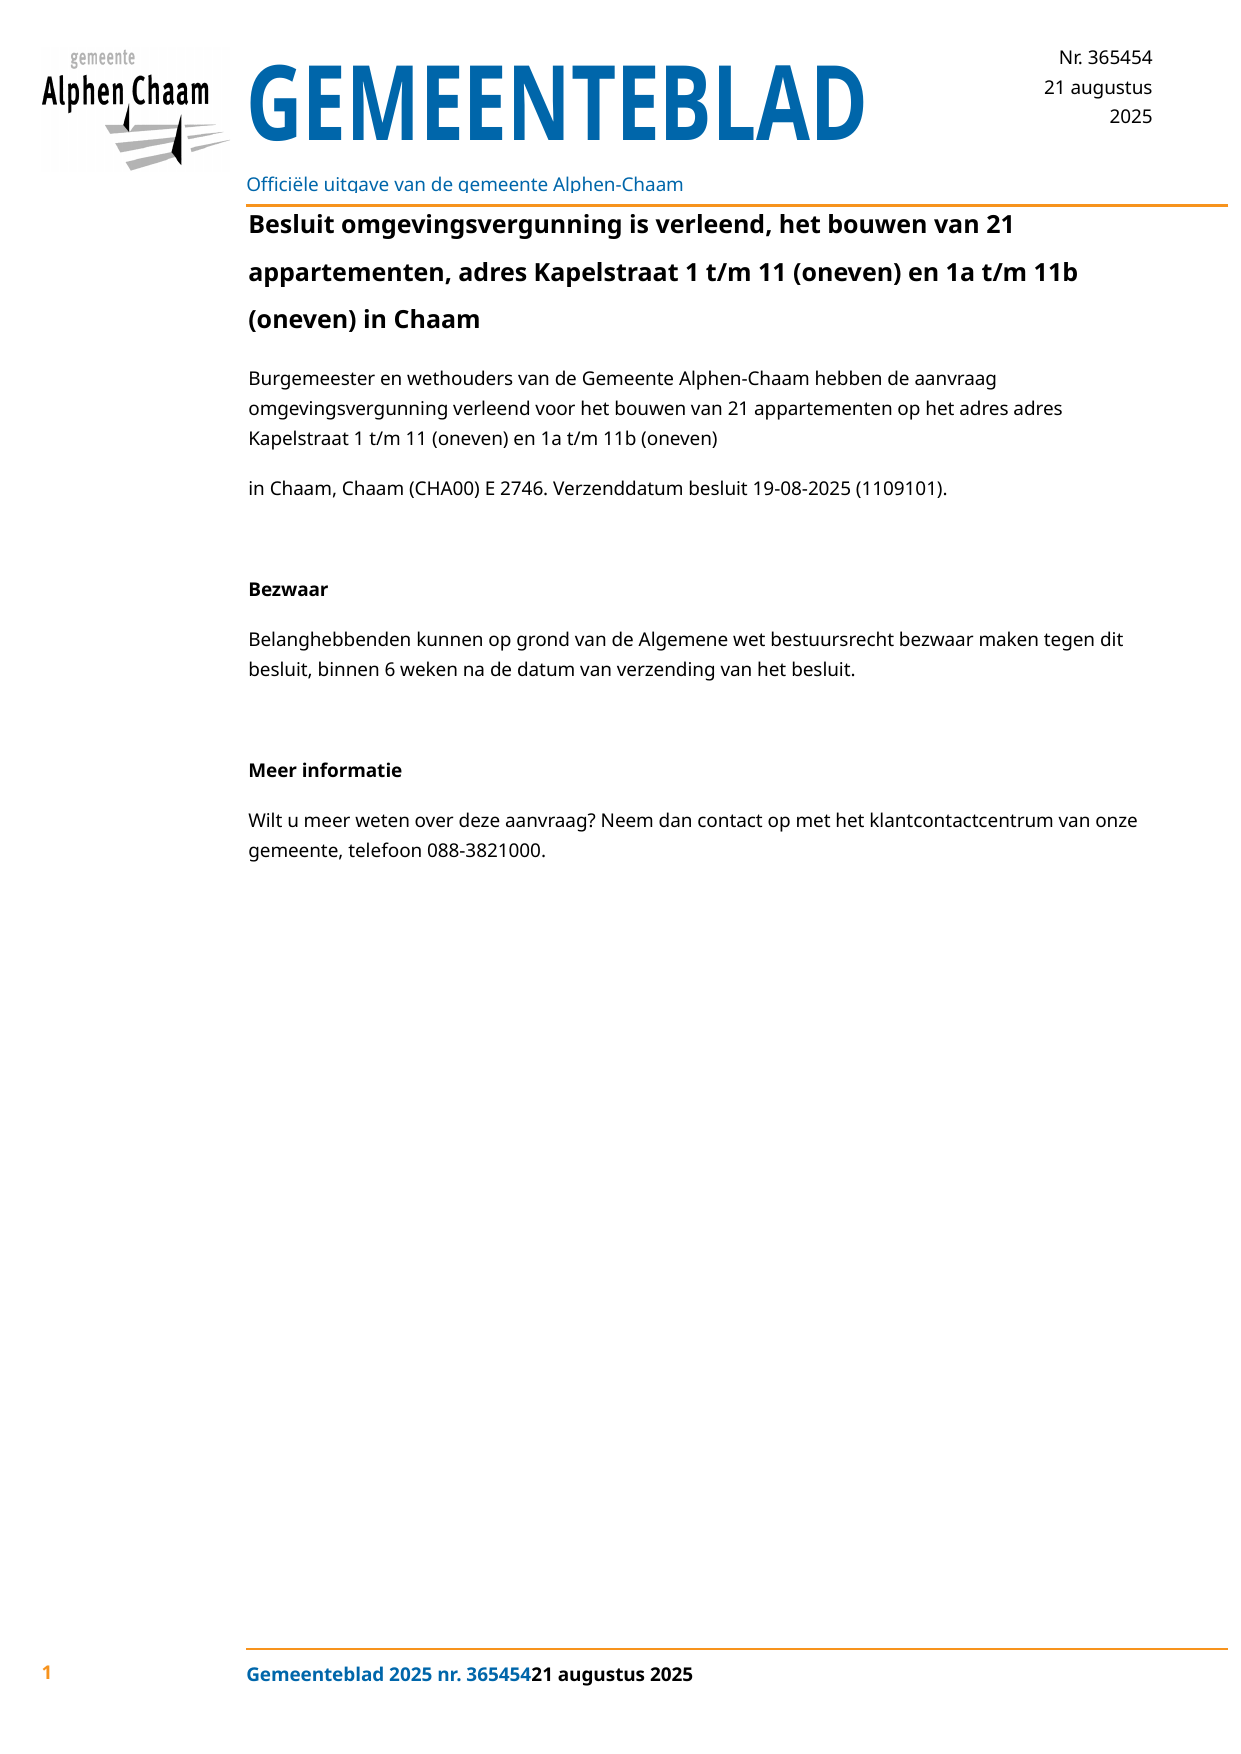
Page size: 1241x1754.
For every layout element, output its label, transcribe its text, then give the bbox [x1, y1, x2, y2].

text Burgemeester en wethouders van de Gemeente Alphen-Chaam hebben de aanvraag omgevingsvergunning verleend voor het bouwen van 21 appartementen op het adres adres Kapelstraat 1 t/m 11 (oneven) en 1a t/m 11b (oneven) [248, 366, 1152, 450]
text Belanghebbenden kunnen op grond van de Algemene wet bestuursrecht bezwaar maken tegen dit besluit, binnen 6 weken na de datum van verzending van het besluit. [248, 626, 1152, 682]
text Meer informatie [248, 757, 1152, 782]
text Wilt u meer weten over deze aanvraag? Neem dan contact op met het klantcontactcentrum van onze gemeente, telefoon 088-3821000. [248, 807, 1152, 862]
text in Chaam, Chaam (CHA00) E 2746. Verzenddatum besluit 19-08-2025 (1109101). [248, 475, 1152, 501]
text Besluit omgevingsvergunning is verleend, het bouwen van 21 appartementen, adres Kapelstraat 1 t/m 11 (oneven) en 1a t/m 11b (oneven) in Chaam [248, 207, 1152, 336]
text Bezwaar [248, 576, 1152, 602]
picture [41, 47, 231, 172]
